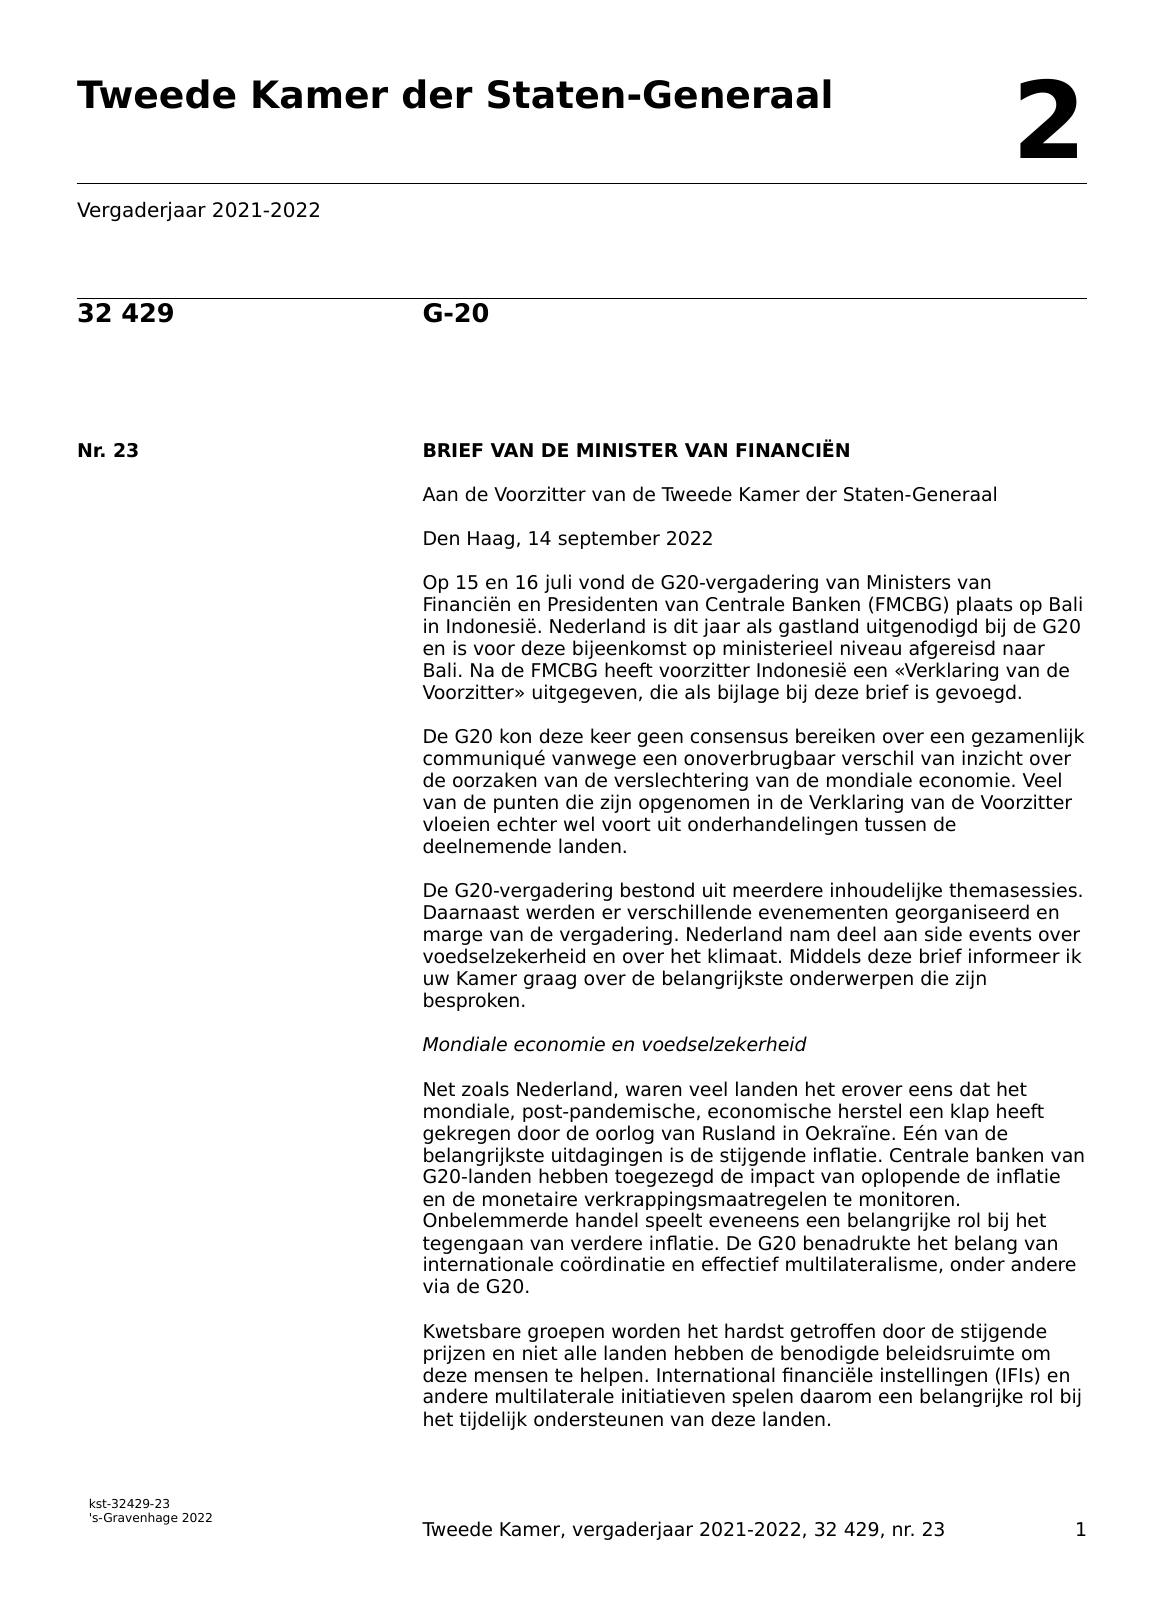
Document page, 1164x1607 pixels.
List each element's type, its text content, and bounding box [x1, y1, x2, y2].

subtitle Nr. 23 BRIEF VAN DE MINISTER VAN FINANCIËN [77, 440, 1087, 462]
subtitle Mondiale economie en voedselzekerheid [422, 1034, 1087, 1056]
table_header 2 [886, 59, 1087, 183]
table_header Tweede Kamer der Staten-Generaal [77, 59, 886, 183]
text Net zoals Nederland, waren veel landen het erover eens dat het mondiale, post-pandemische, economische herstel een klap heeft gekregen door de oorlog van Rusland in Oekraïne. Eén van de belangrijkste uitdagingen is de stijgende inflatie. Centrale banken van G20-landen hebben toegezegd de impact van oplopende de inflatie en de monetaire verkrappingsmaatregelen te monitoren. Onbelemmerde handel speelt eveneens een belangrijke rol bij het tegengaan van verdere inflatie. De G20 benadrukte het belang van internationale coördinatie en effectief multilateralisme, onder andere via de G20. [422, 1078, 1087, 1298]
text 's-Gravenhage 2022 [88, 1511, 323, 1525]
text Op 15 en 16 juli vond de G20-vergadering van Ministers van Financiën en Presidenten van Centrale Banken (FMCBG) plaats op Bali in Indonesië. Nederland is dit jaar als gastland uitgenodigd bij de G20 en is voor deze bijeenkomst op ministerieel niveau afgereisd naar Bali. Na de FMCBG heeft voorzitter Indonesië een «Verklaring van de Voorzitter» uitgegeven, die als bijlage bij deze brief is gevoegd. [422, 572, 1087, 704]
text Kwetsbare groepen worden het hardst getroffen door de stijgende prijzen en niet alle landen hebben de benodigde beleidsruimte om deze mensen te helpen. International financiële instellingen (IFIs) en andere multilaterale initiatieven spelen daarom een belangrijke rol bij het tijdelijk ondersteunen van deze landen. [422, 1321, 1087, 1430]
table_cell Vergaderjaar 2021-2022 [77, 184, 1087, 298]
text Den Haag, 14 september 2022 [422, 528, 1087, 550]
text kst-32429-23 [88, 1497, 323, 1511]
subtitle 32 429 G-20 [77, 299, 1087, 329]
text De G20 kon deze keer geen consensus bereiken over een gezamenlijk communiqué vanwege een onoverbrugbaar verschil van inzicht over de oorzaken van de verslechtering van de mondiale economie. Veel van de punten die zijn opgenomen in de Verklaring van de Voorzitter vloeien echter wel voort uit onderhandelingen tussen de deelnemende landen. [422, 726, 1087, 858]
text De G20-vergadering bestond uit meerdere inhoudelijke themasessies. Daarnaast werden er verschillende evenementen georganiseerd en marge van de vergadering. Nederland nam deel aan side events over voedselzekerheid en over het klimaat. Middels deze brief informeer ik uw Kamer graag over de belangrijkste onderwerpen die zijn besproken. [422, 880, 1087, 1012]
text Aan de Voorzitter van de Tweede Kamer der Staten-Generaal [422, 484, 1087, 506]
